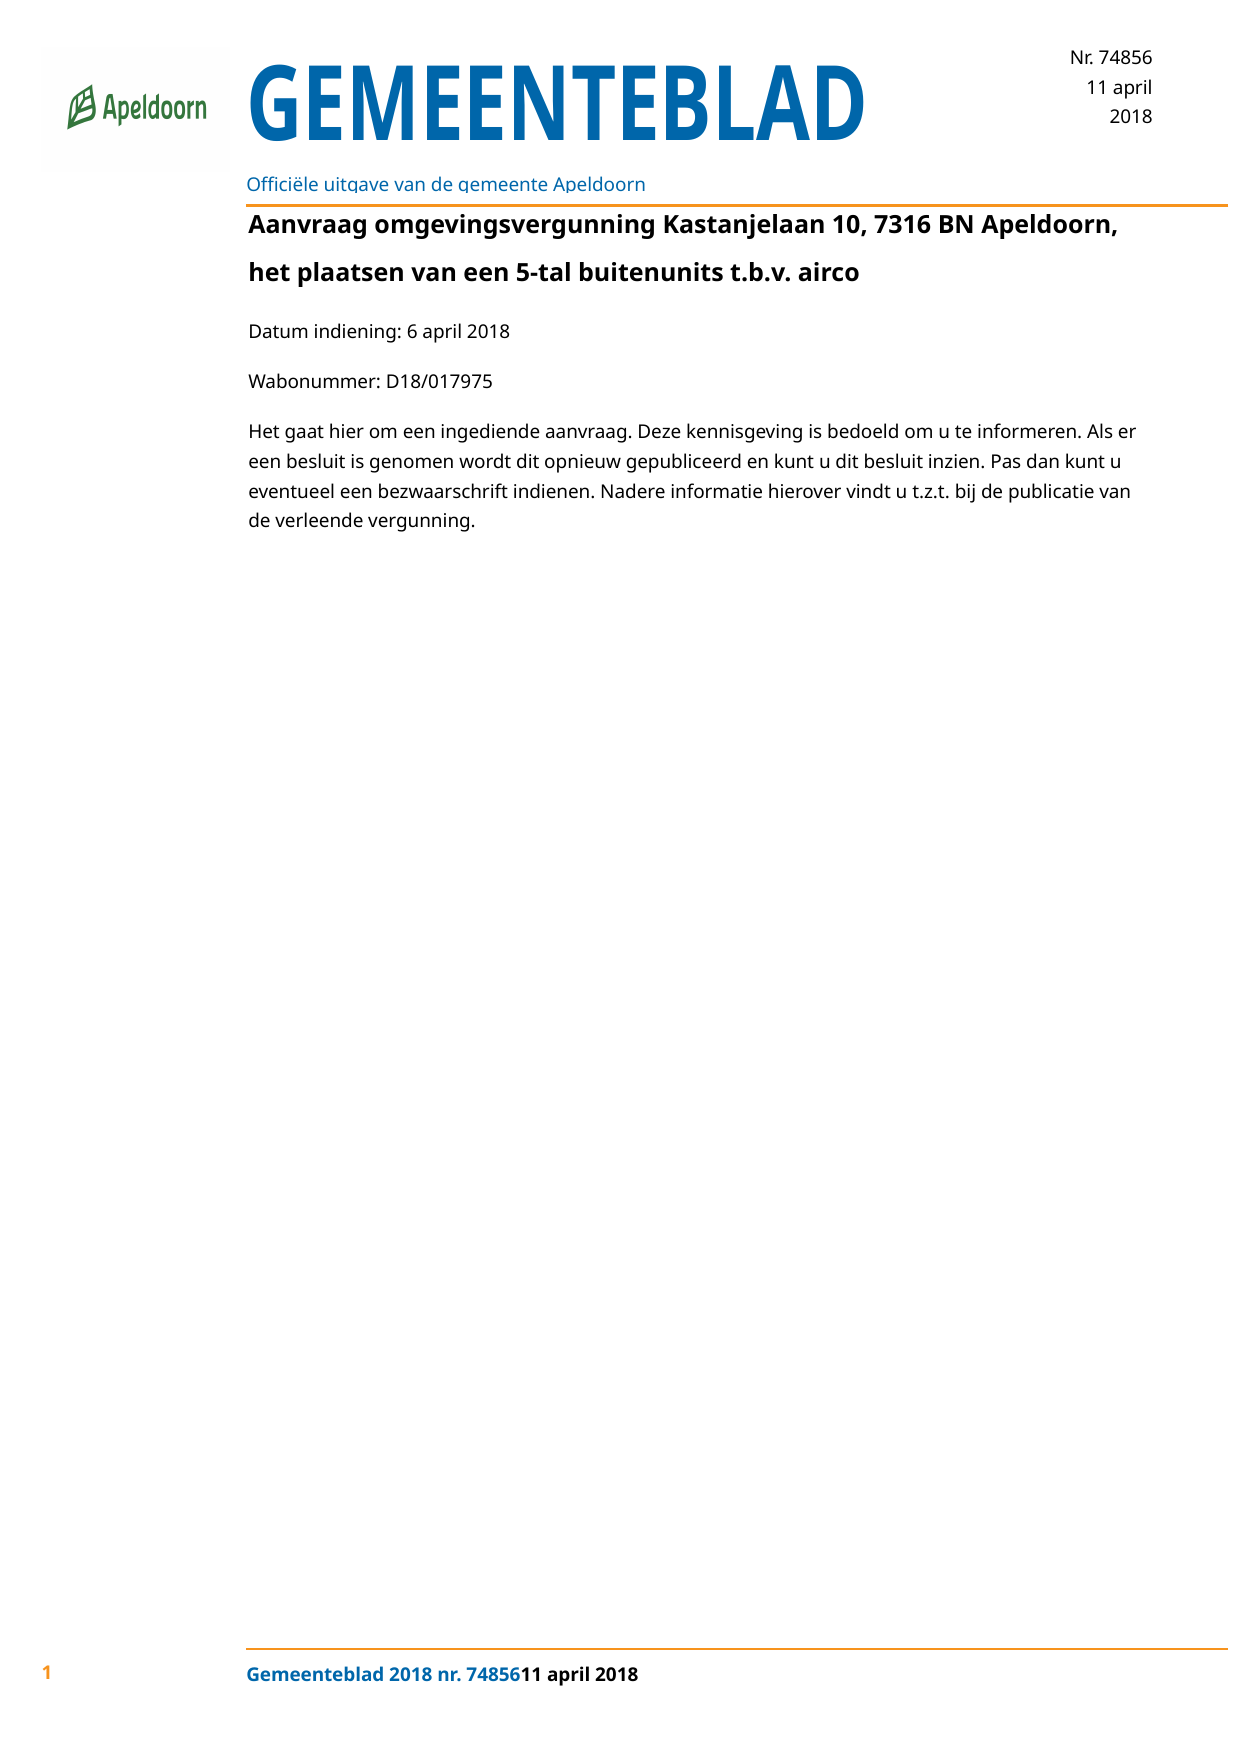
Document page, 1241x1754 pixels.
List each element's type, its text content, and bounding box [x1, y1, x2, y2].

picture [41, 47, 231, 172]
text Aanvraag omgevingsvergunning Kastanjelaan 10, 7316 BN Apeldoorn, het plaatsen van een 5-tal buitenunits t.b.v. airco [248, 207, 1152, 288]
text Wabonummer: D18/017975 [248, 368, 1152, 394]
text Het gaat hier om een ingediende aanvraag. Deze kennisgeving is bedoeld om u te informeren. Als er een besluit is genomen wordt dit opnieuw gepubliceerd en kunt u dit besluit inzien. Pas dan kunt u eventueel een bezwaarschrift indienen. Nadere informatie hierover vindt u t.z.t. bij de publicatie van de verleende vergunning. [248, 419, 1152, 533]
text Datum indiening: 6 april 2018 [248, 318, 1152, 344]
